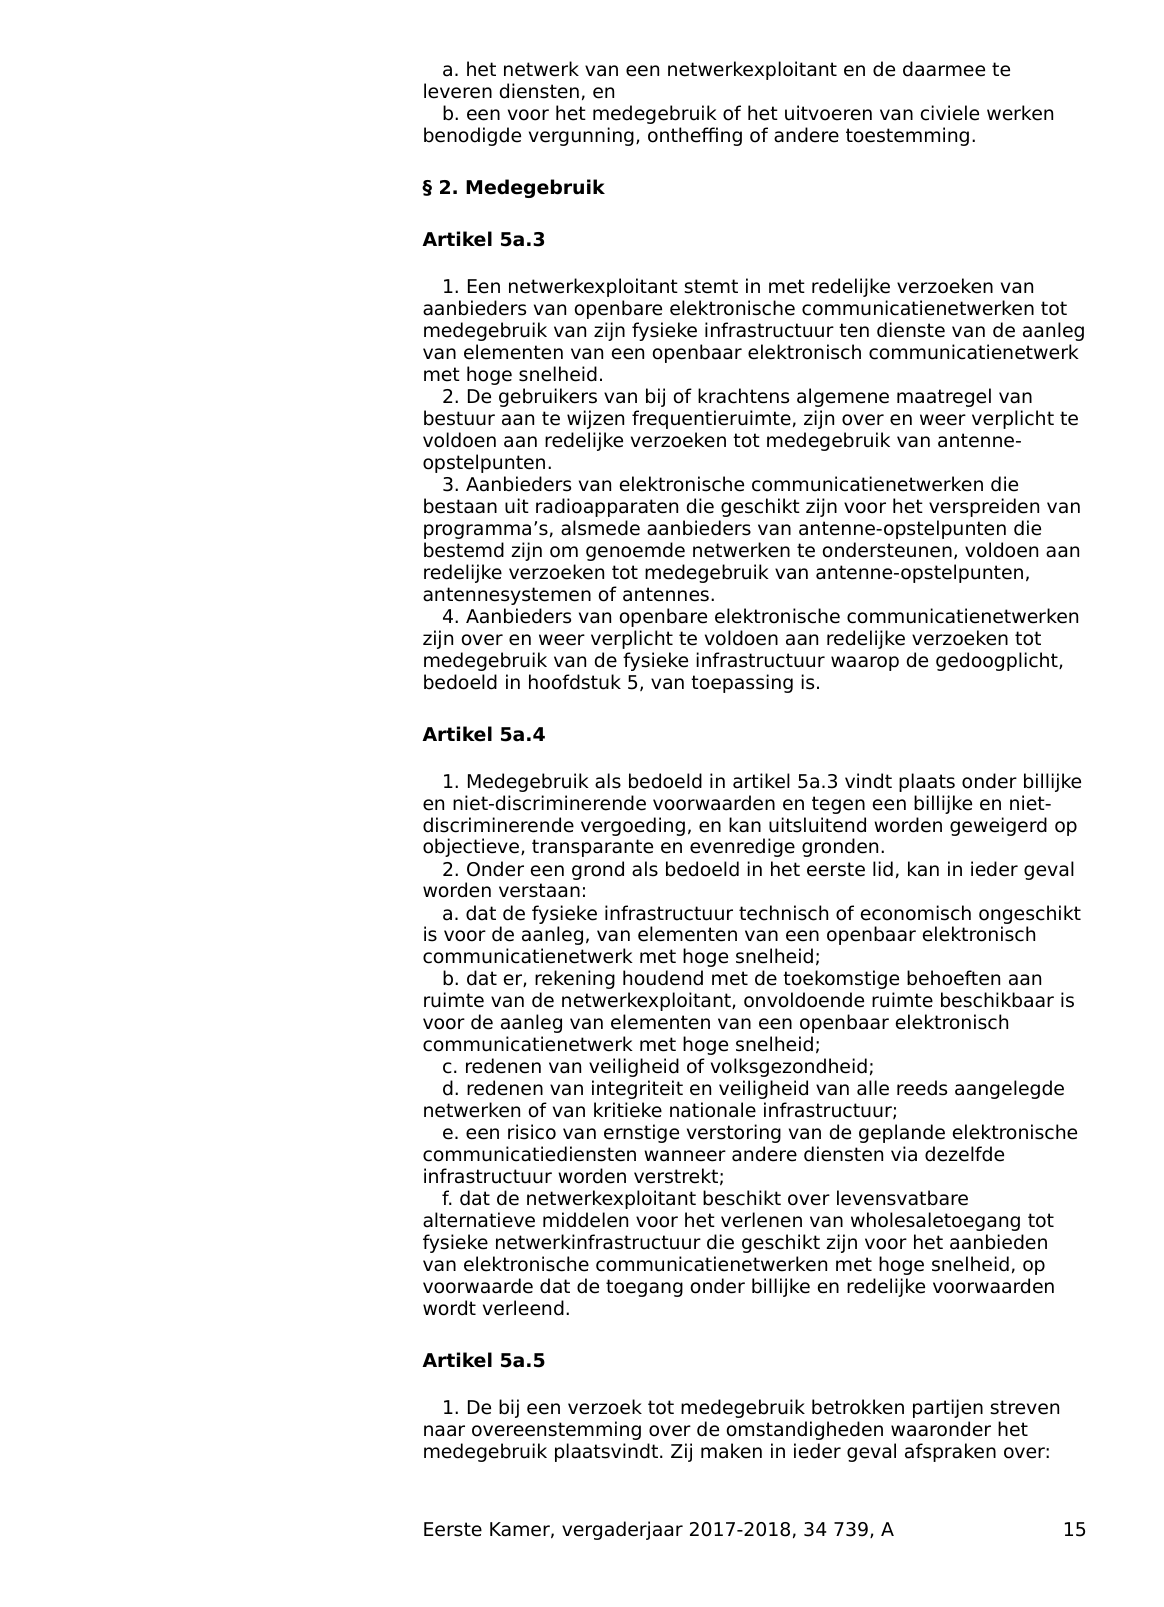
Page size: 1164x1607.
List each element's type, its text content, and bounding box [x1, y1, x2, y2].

text b. een voor het medegebruik of het uitvoeren van civiele werken benodigde vergunning, ontheffing of andere toestemming. [422, 103, 1087, 147]
text d. redenen van integriteit en veiligheid van alle reeds aangelegde netwerken of van kritieke nationale infrastructuur; [422, 1078, 1087, 1122]
text e. een risico van ernstige verstoring van de geplande elektronische communicatiediensten wanneer andere diensten via dezelfde infrastructuur worden verstrekt; [422, 1122, 1087, 1188]
text b. dat er, rekening houdend met de toekomstige behoeften aan ruimte van de netwerkexploitant, onvoldoende ruimte beschikbaar is voor de aanleg van elementen van een openbaar elektronisch communicatienetwerk met hoge snelheid; [422, 968, 1087, 1056]
text 2. De gebruikers van bij of krachtens algemene maatregel van bestuur aan te wijzen frequentieruimte, zijn over en weer verplicht te voldoen aan redelijke verzoeken tot medegebruik van antenne-opstelpunten. [422, 386, 1087, 474]
subtitle Artikel 5a.4 [422, 723, 1087, 746]
text 1. Medegebruik als bedoeld in artikel 5a.3 vindt plaats onder billijke en niet-discriminerende voorwaarden en tegen een billijke en niet-discriminerende vergoeding, en kan uitsluitend worden geweigerd op objectieve, transparante en evenredige gronden. [422, 771, 1087, 858]
text 1. Een netwerkexploitant stemt in met redelijke verzoeken van aanbieders van openbare elektronische communicatienetwerken tot medegebruik van zijn fysieke infrastructuur ten dienste van de aanleg van elementen van een openbaar elektronisch communicatienetwerk met hoge snelheid. [422, 276, 1087, 386]
text a. het netwerk van een netwerkexploitant en de daarmee te leveren diensten, en [422, 59, 1087, 103]
text 2. Onder een grond als bedoeld in het eerste lid, kan in ieder geval worden verstaan: [422, 858, 1087, 902]
text 4. Aanbieders van openbare elektronische communicatienetwerken zijn over en weer verplicht te voldoen aan redelijke verzoeken tot medegebruik van de fysieke infrastructuur waarop de gedoogplicht, bedoeld in hoofdstuk 5, van toepassing is. [422, 606, 1087, 693]
subtitle Artikel 5a.3 [422, 229, 1087, 251]
text 1. De bij een verzoek tot medegebruik betrokken partijen streven naar overeenstemming over de omstandigheden waaronder het medegebruik plaatsvindt. Zij maken in ieder geval afspraken over: [422, 1397, 1087, 1463]
text 3. Aanbieders van elektronische communicatienetwerken die bestaan uit radioapparaten die geschikt zijn voor het verspreiden van programma’s, alsmede aanbieders van antenne-opstelpunten die bestemd zijn om genoemde netwerken te ondersteunen, voldoen aan redelijke verzoeken tot medegebruik van antenne-opstelpunten, antennesystemen of antennes. [422, 474, 1087, 606]
subtitle Artikel 5a.5 [422, 1350, 1087, 1372]
text f. dat de netwerkexploitant beschikt over levensvatbare alternatieve middelen voor het verlenen van wholesaletoegang tot fysieke netwerkinfrastructuur die geschikt zijn voor het aanbieden van elektronische communicatienetwerken met hoge snelheid, op voorwaarde dat de toegang onder billijke en redelijke voorwaarden wordt verleend. [422, 1188, 1087, 1320]
subtitle § 2. Medegebruik [422, 177, 1087, 199]
text c. redenen van veiligheid of volksgezondheid; [422, 1056, 1087, 1078]
text a. dat de fysieke infrastructuur technisch of economisch ongeschikt is voor de aanleg, van elementen van een openbaar elektronisch communicatienetwerk met hoge snelheid; [422, 902, 1087, 968]
